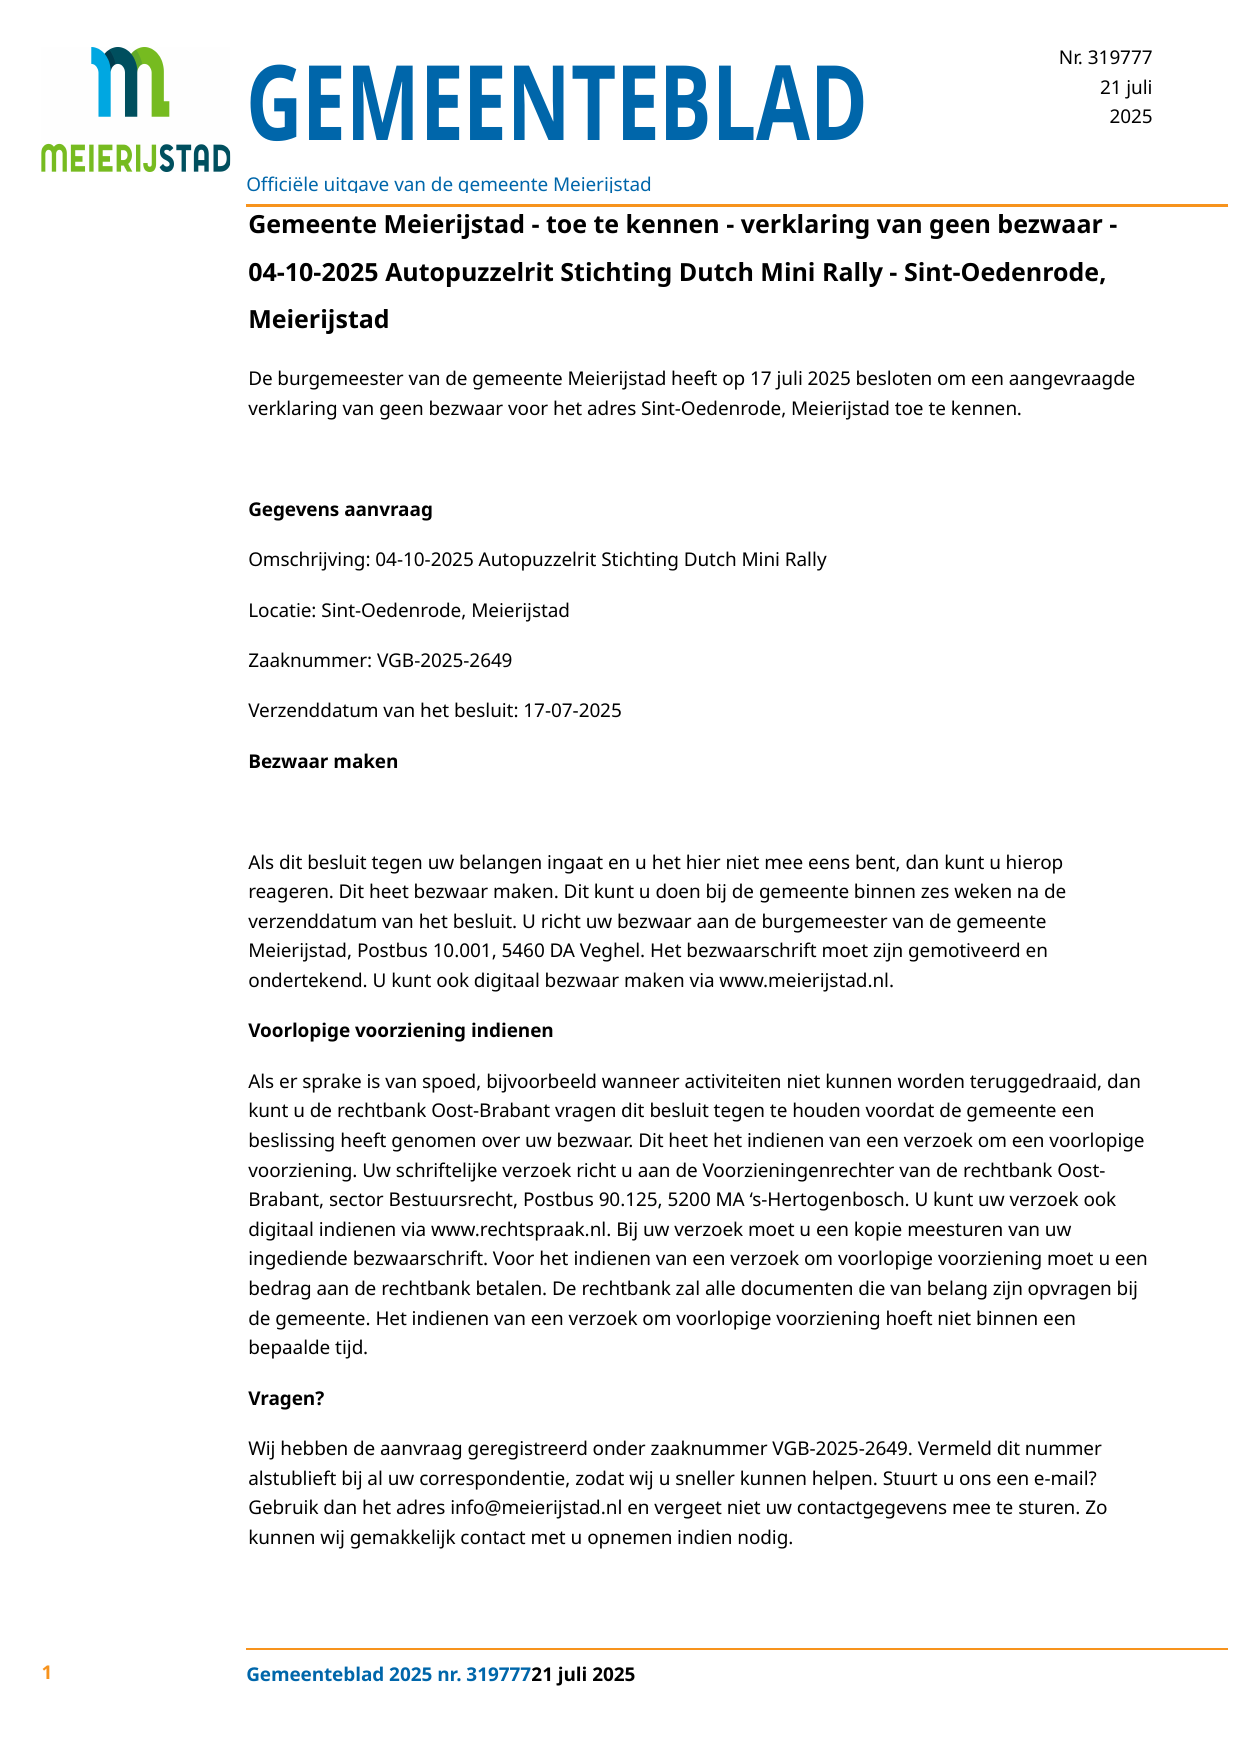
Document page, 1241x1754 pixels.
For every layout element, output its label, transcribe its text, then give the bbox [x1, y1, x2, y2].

text Voorlopige voorziening indienen [248, 1018, 1152, 1043]
text Bezwaar maken [248, 748, 1152, 774]
text Locatie: Sint-Oedenrode, Meierijstad [248, 597, 1152, 622]
text Vragen? [248, 1385, 1152, 1410]
text Als er sprake is van spoed, bijvoorbeeld wanneer activiteiten niet kunnen worden teruggedraaid, dan kunt u de rechtbank Oost-Brabant vragen dit besluit tegen te houden voordat de gemeente een beslissing heeft genomen over uw bezwaar. Dit heet het indienen van een verzoek om een voorlopige voorziening. Uw schriftelijke verzoek richt u aan de Voorzieningenrechter van de rechtbank Oost-Brabant, sector Bestuursrecht, Postbus 90.125, 5200 MA ‘s-Hertogenbosch. U kunt uw verzoek ook digitaal indienen via www.rechtspraak.nl. Bij uw verzoek moet u een kopie meesturen van uw ingediende bezwaarschrift. Voor het indienen van een verzoek om voorlopige voorziening moet u een bedrag aan de rechtbank betalen. De rechtbank zal alle documenten die van belang zijn opvragen bij de gemeente. Het indienen van een verzoek om voorlopige voorziening hoeft niet binnen een bepaalde tijd. [248, 1068, 1152, 1360]
text De burgemeester van de gemeente Meierijstad heeft op 17 juli 2025 besloten om een aangevraagde verklaring van geen bezwaar voor het adres Sint-Oedenrode, Meierijstad toe te kennen. [248, 366, 1152, 421]
text Zaaknummer: VGB-2025-2649 [248, 647, 1152, 673]
text Wij hebben de aanvraag geregistreerd onder zaaknummer VGB-2025-2649. Vermeld dit nummer alstublieft bij al uw correspondentie, zodat wij u sneller kunnen helpen. Stuurt u ons een e-mail? Gebruik dan het adres info@meierijstad.nl en vergeet niet uw contactgegevens mee te sturen. Zo kunnen wij gemakkelijk contact met u opnemen indien nodig. [248, 1435, 1152, 1549]
text Verzenddatum van het besluit: 17-07-2025 [248, 698, 1152, 723]
text Als dit besluit tegen uw belangen ingaat en u het hier niet mee eens bent, dan kunt u hierop reageren. Dit heet bezwaar maken. Dit kunt u doen bij de gemeente binnen zes weken na de verzenddatum van het besluit. U richt uw bezwaar aan de burgemeester van de gemeente Meierijstad, Postbus 10.001, 5460 DA Veghel. Het bezwaarschrift moet zijn gemotiveerd en ondertekend. U kunt ook digitaal bezwaar maken via www.meierijstad.nl. [248, 849, 1152, 993]
text Omschrijving: 04-10-2025 Autopuzzelrit Stichting Dutch Mini Rally [248, 546, 1152, 572]
text Gegevens aanvraag [248, 496, 1152, 522]
picture [41, 47, 231, 172]
text Gemeente Meierijstad - toe te kennen - verklaring van geen bezwaar - 04-10-2025 Autopuzzelrit Stichting Dutch Mini Rally - Sint-Oedenrode, Meierijstad [248, 207, 1152, 336]
